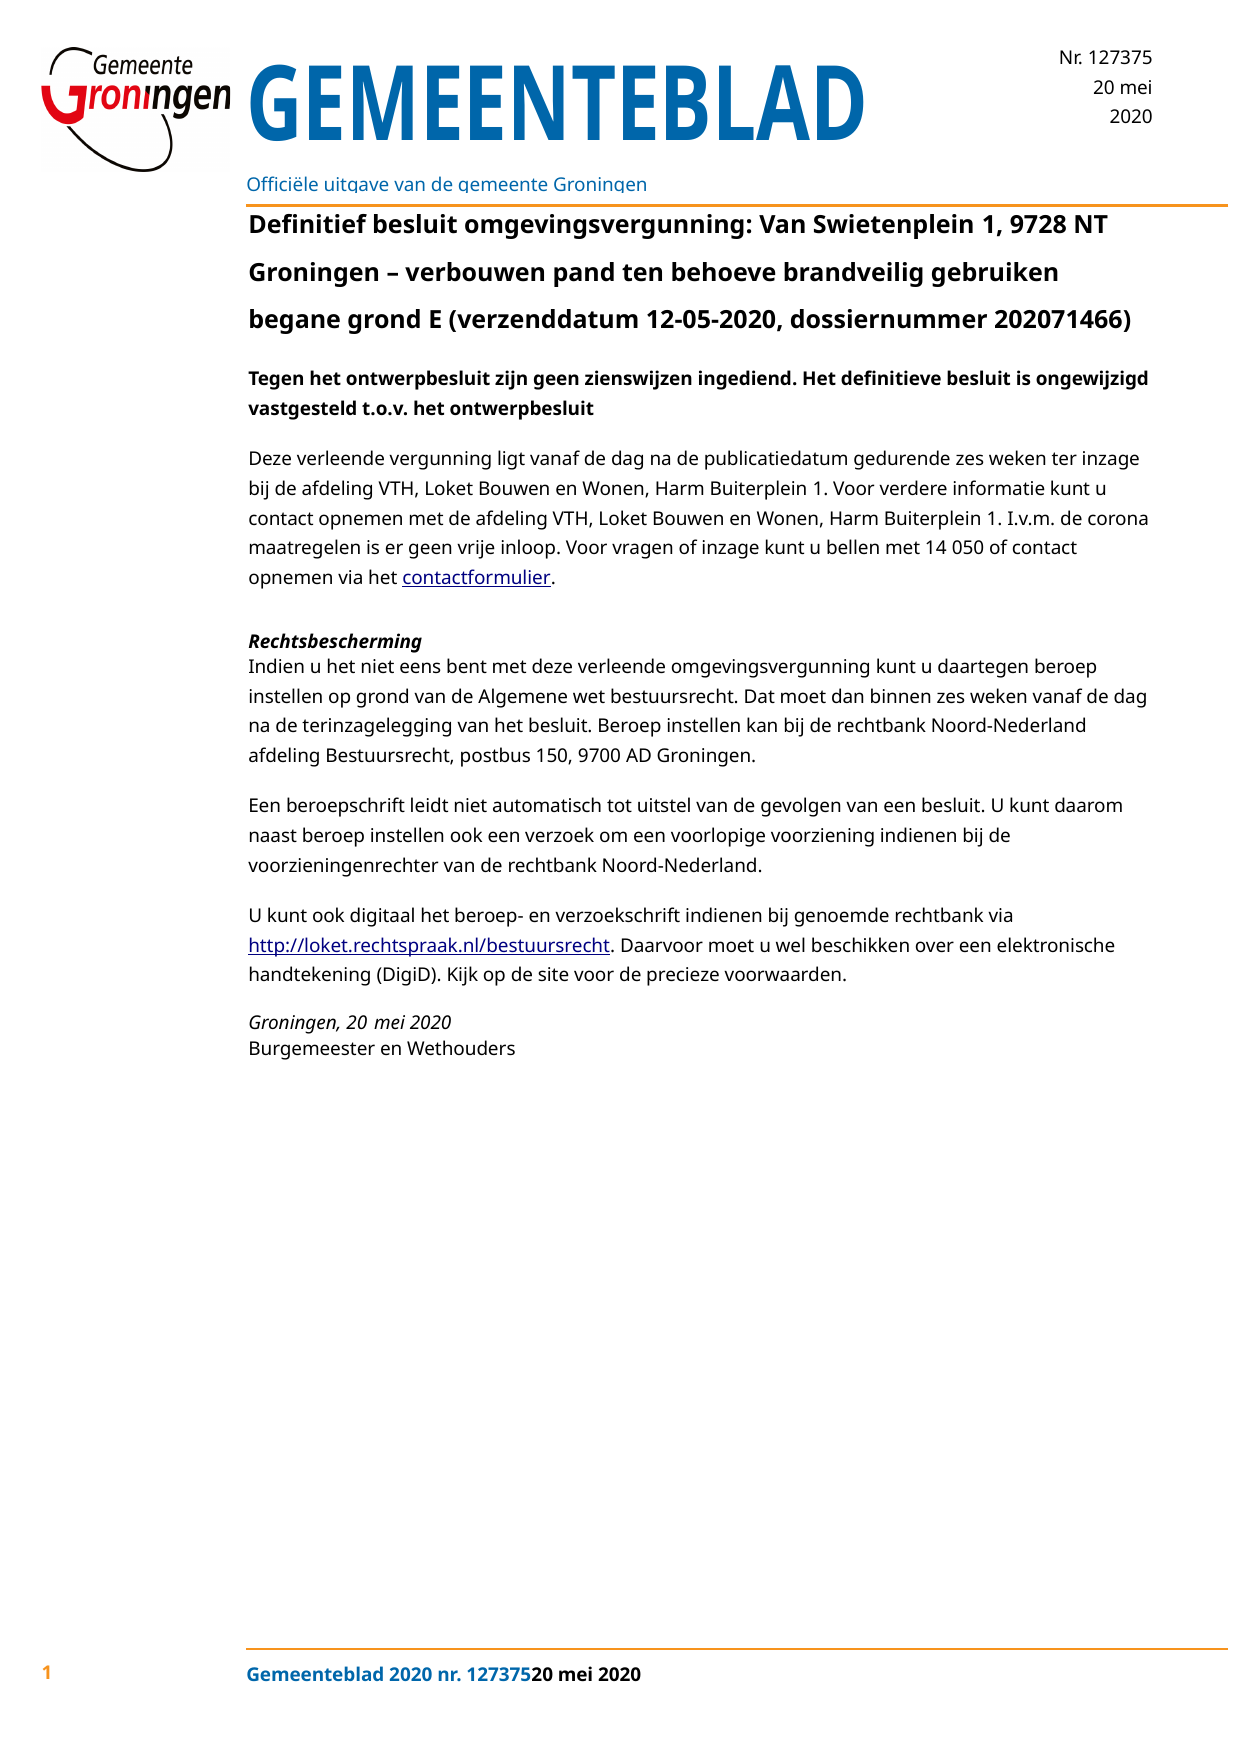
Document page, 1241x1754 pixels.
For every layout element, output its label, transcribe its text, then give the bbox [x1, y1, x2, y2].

text Deze verleende vergunning ligt vanaf de dag na de publicatiedatum gedurende zes weken ter inzage bij de afdeling VTH, Loket Bouwen en Wonen, Harm Buiterplein 1. Voor verdere informatie kunt u contact opnemen met de afdeling VTH, Loket Bouwen en Wonen, Harm Buiterplein 1. I.v.m. de corona maatregelen is er geen vrije inloop. Voor vragen of inzage kunt u bellen met 14 050 of contact opnemen via het contactformulier. [248, 446, 1152, 589]
text Indien u het niet eens bent met deze verleende omgevingsvergunning kunt u daartegen beroep instellen op grond van de Algemene wet bestuursrecht. Dat moet dan binnen zes weken vanaf de dag na de terinzagelegging van het besluit. Beroep instellen kan bij de rechtbank Noord-Nederland afdeling Bestuursrecht, postbus 150, 9700 AD Groningen. [248, 653, 1152, 768]
text Tegen het ontwerpbesluit zijn geen zienswijzen ingediend. Het definitieve besluit is ongewijzigd vastgesteld t.o.v. het ontwerpbesluit [248, 366, 1152, 421]
picture [41, 47, 231, 172]
text Burgemeester en Wethouders [248, 1035, 1152, 1061]
text Groningen, 20 mei 2020 [248, 1009, 1152, 1035]
text Een beroepschrift leidt niet automatisch tot uitstel van de gevolgen van een besluit. U kunt daarom naast beroep instellen ook een verzoek om een voorlopige voorziening indienen bij de voorzieningenrechter van de rechtbank Noord-Nederland. [248, 793, 1152, 878]
text Definitief besluit omgevingsvergunning: Van Swietenplein 1, 9728 NT Groningen – verbouwen pand ten behoeve brandveilig gebruiken begane grond E (verzenddatum 12-05-2020, dossiernummer 202071466) [248, 207, 1152, 336]
text U kunt ook digitaal het beroep- en verzoekschrift indienen bij genoemde rechtbank via http://loket.rechtspraak.nl/bestuursrecht. Daarvoor moet u wel beschikken over een elektronische handtekening (DigiD). Kijk op de site voor de precieze voorwaarden. [248, 902, 1152, 987]
text Rechtsbescherming [248, 628, 1152, 653]
